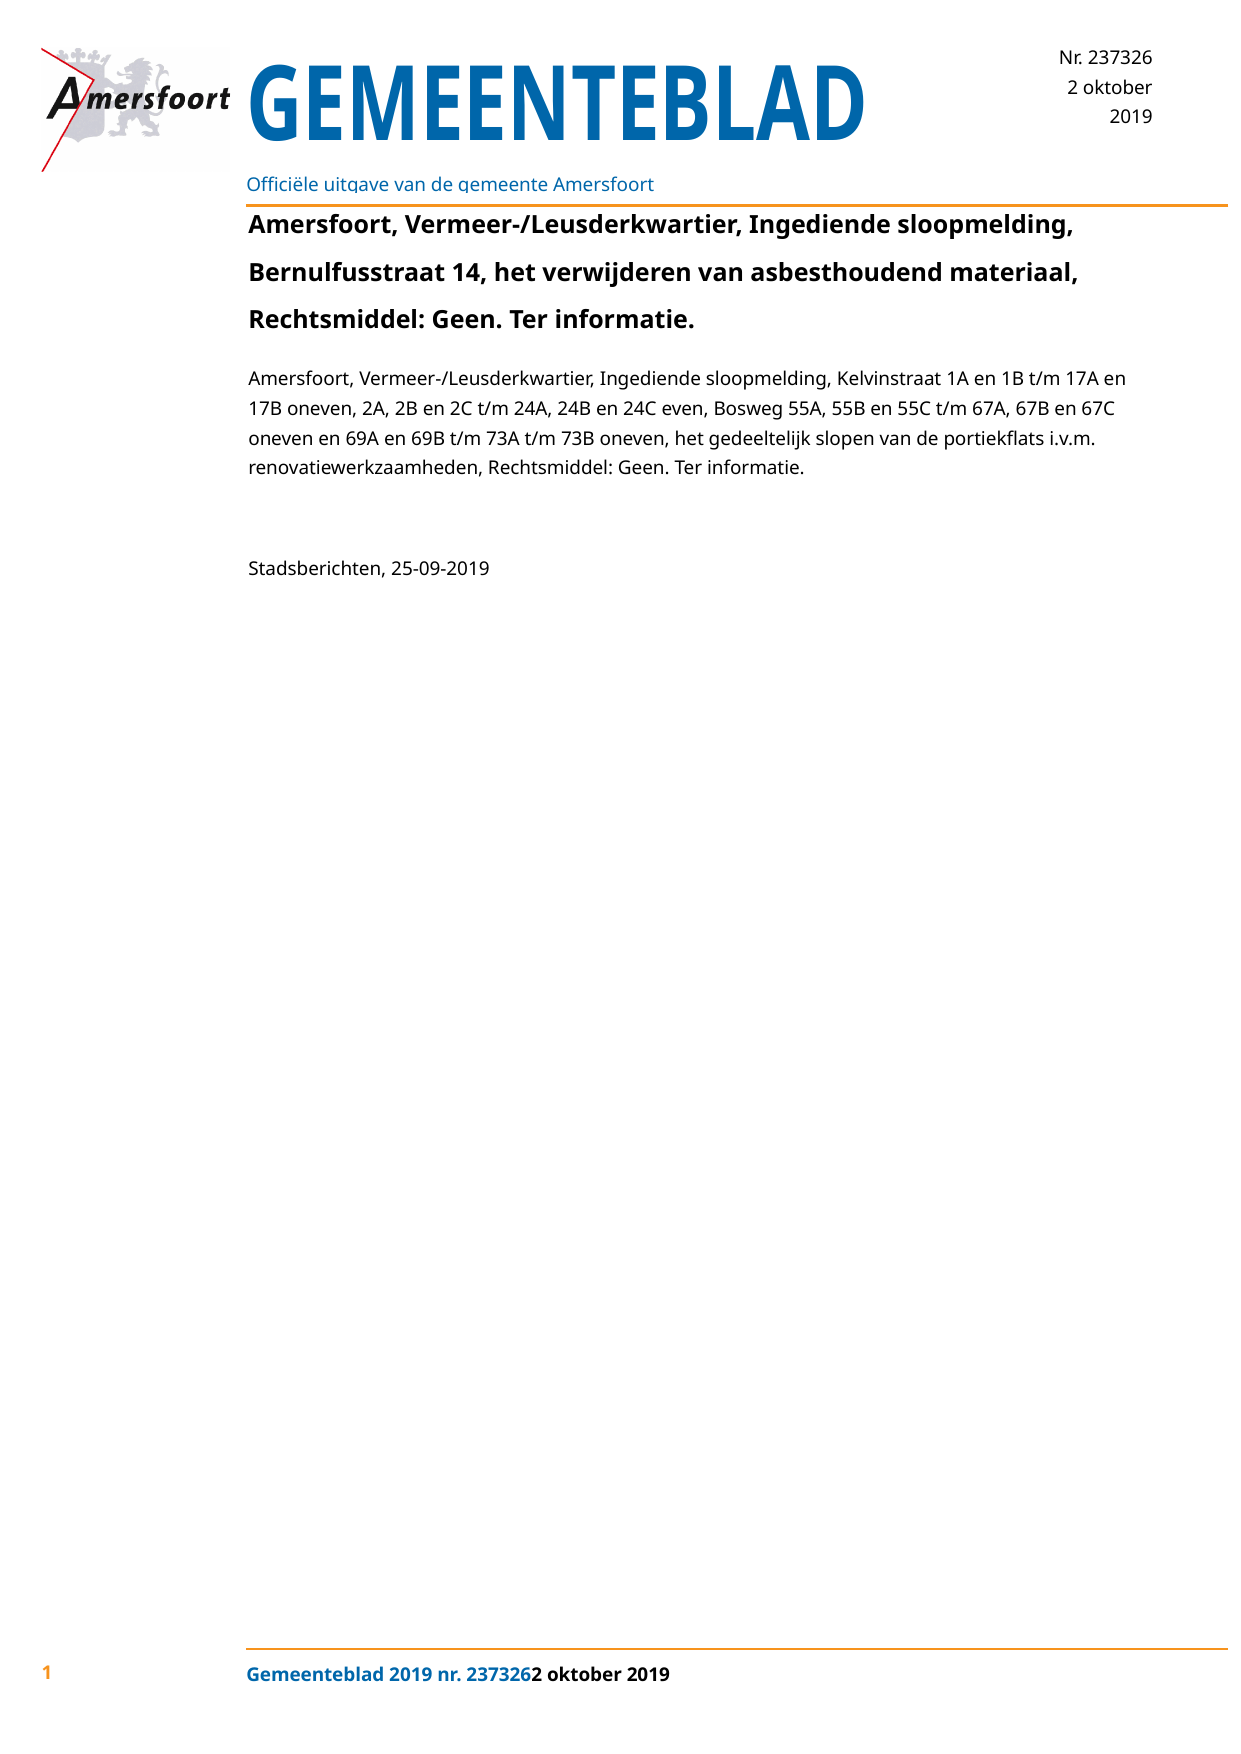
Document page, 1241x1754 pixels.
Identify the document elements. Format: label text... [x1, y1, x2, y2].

picture [41, 47, 231, 172]
text Stadsberichten, 25-09-2019 [248, 555, 1152, 581]
text Amersfoort, Vermeer-/Leusderkwartier, Ingediende sloopmelding, Kelvinstraat 1A en 1B t/m 17A en 17B oneven, 2A, 2B en 2C t/m 24A, 24B en 24C even, Bosweg 55A, 55B en 55C t/m 67A, 67B en 67C oneven en 69A en 69B t/m 73A t/m 73B oneven, het gedeeltelijk slopen van de portiekflats i.v.m. renovatiewerkzaamheden, Rechtsmiddel: Geen. Ter informatie. [248, 366, 1152, 480]
text Amersfoort, Vermeer-/Leusderkwartier, Ingediende sloopmelding, Bernulfusstraat 14, het verwijderen van asbesthoudend materiaal, Rechtsmiddel: Geen. Ter informatie. [248, 207, 1152, 336]
